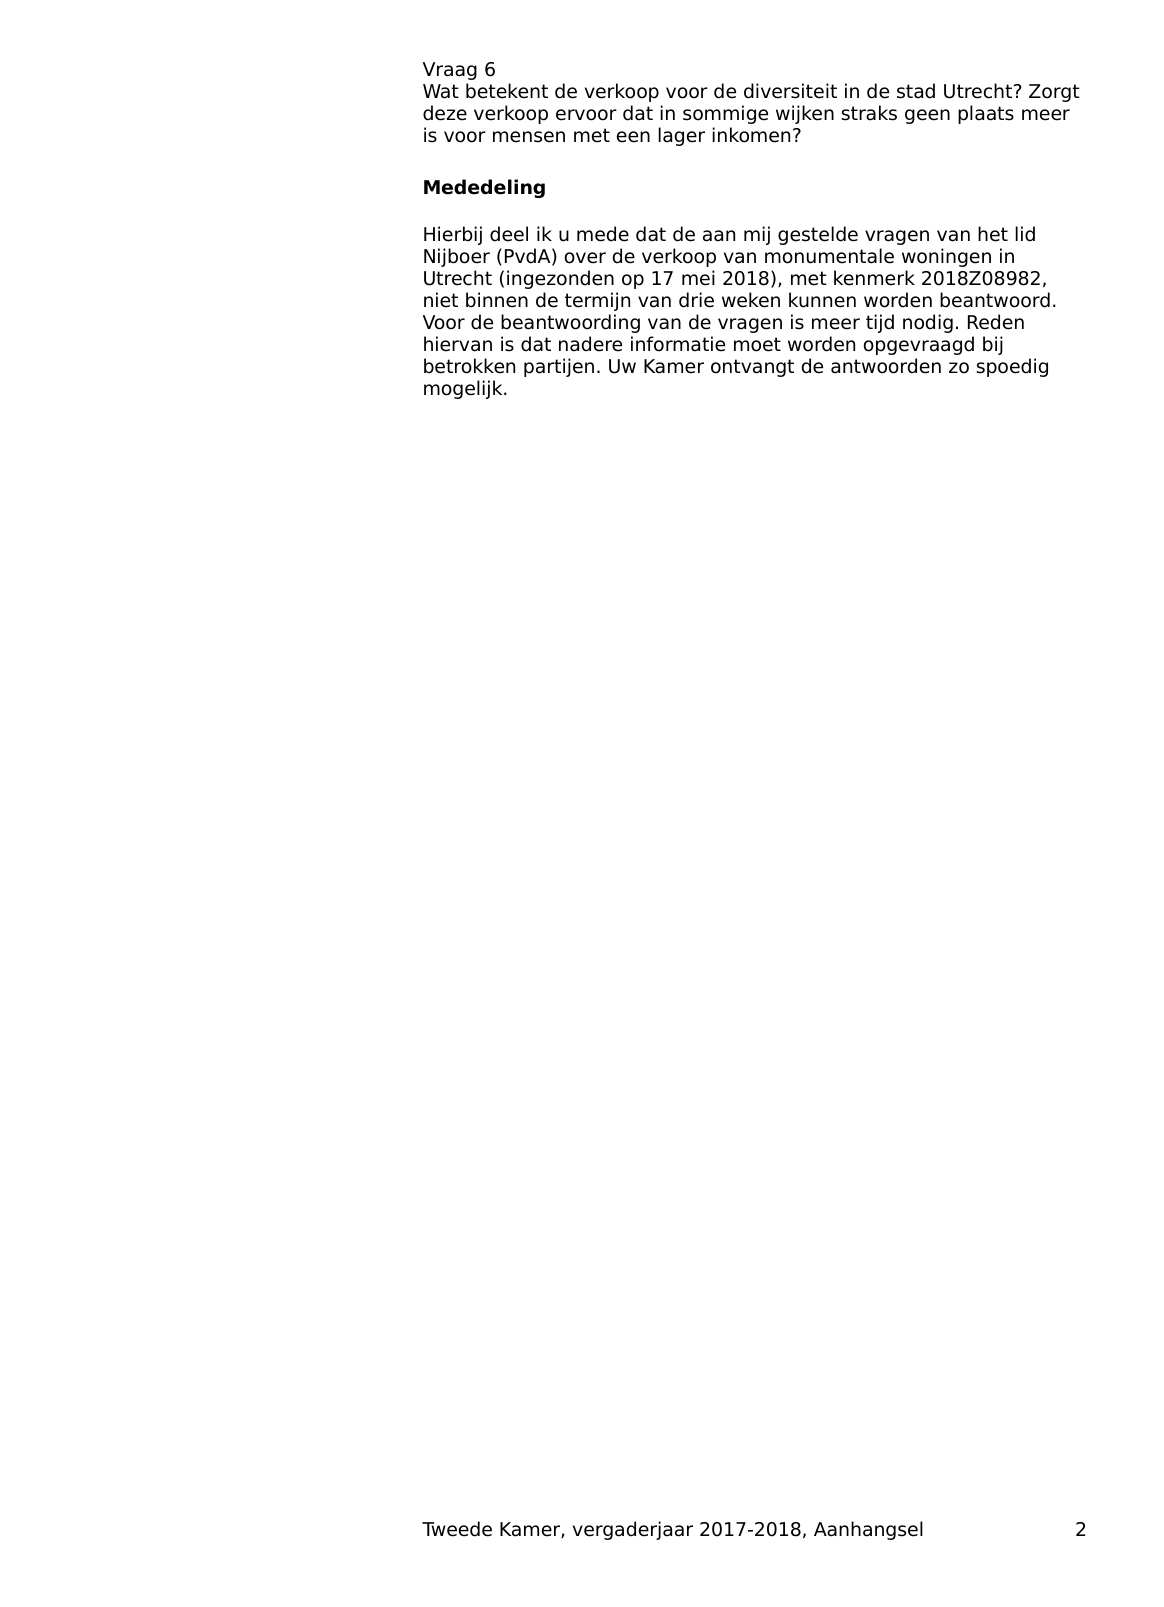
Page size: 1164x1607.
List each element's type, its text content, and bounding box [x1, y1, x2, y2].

subtitle Mededeling [422, 177, 1087, 199]
text Vraag 6 [422, 59, 1087, 81]
text Voor de beantwoording van de vragen is meer tijd nodig. Reden hiervan is dat nadere informatie moet worden opgevraagd bij betrokken partijen. Uw Kamer ontvangt de antwoorden zo spoedig mogelijk. [422, 312, 1087, 400]
text Hierbij deel ik u mede dat de aan mij gestelde vragen van het lid Nijboer (PvdA) over de verkoop van monumentale woningen in Utrecht (ingezonden op 17 mei 2018), met kenmerk 2018Z08982, niet binnen de termijn van drie weken kunnen worden beantwoord. [422, 224, 1087, 312]
text Wat betekent de verkoop voor de diversiteit in de stad Utrecht? Zorgt deze verkoop ervoor dat in sommige wijken straks geen plaats meer is voor mensen met een lager inkomen? [422, 81, 1087, 147]
